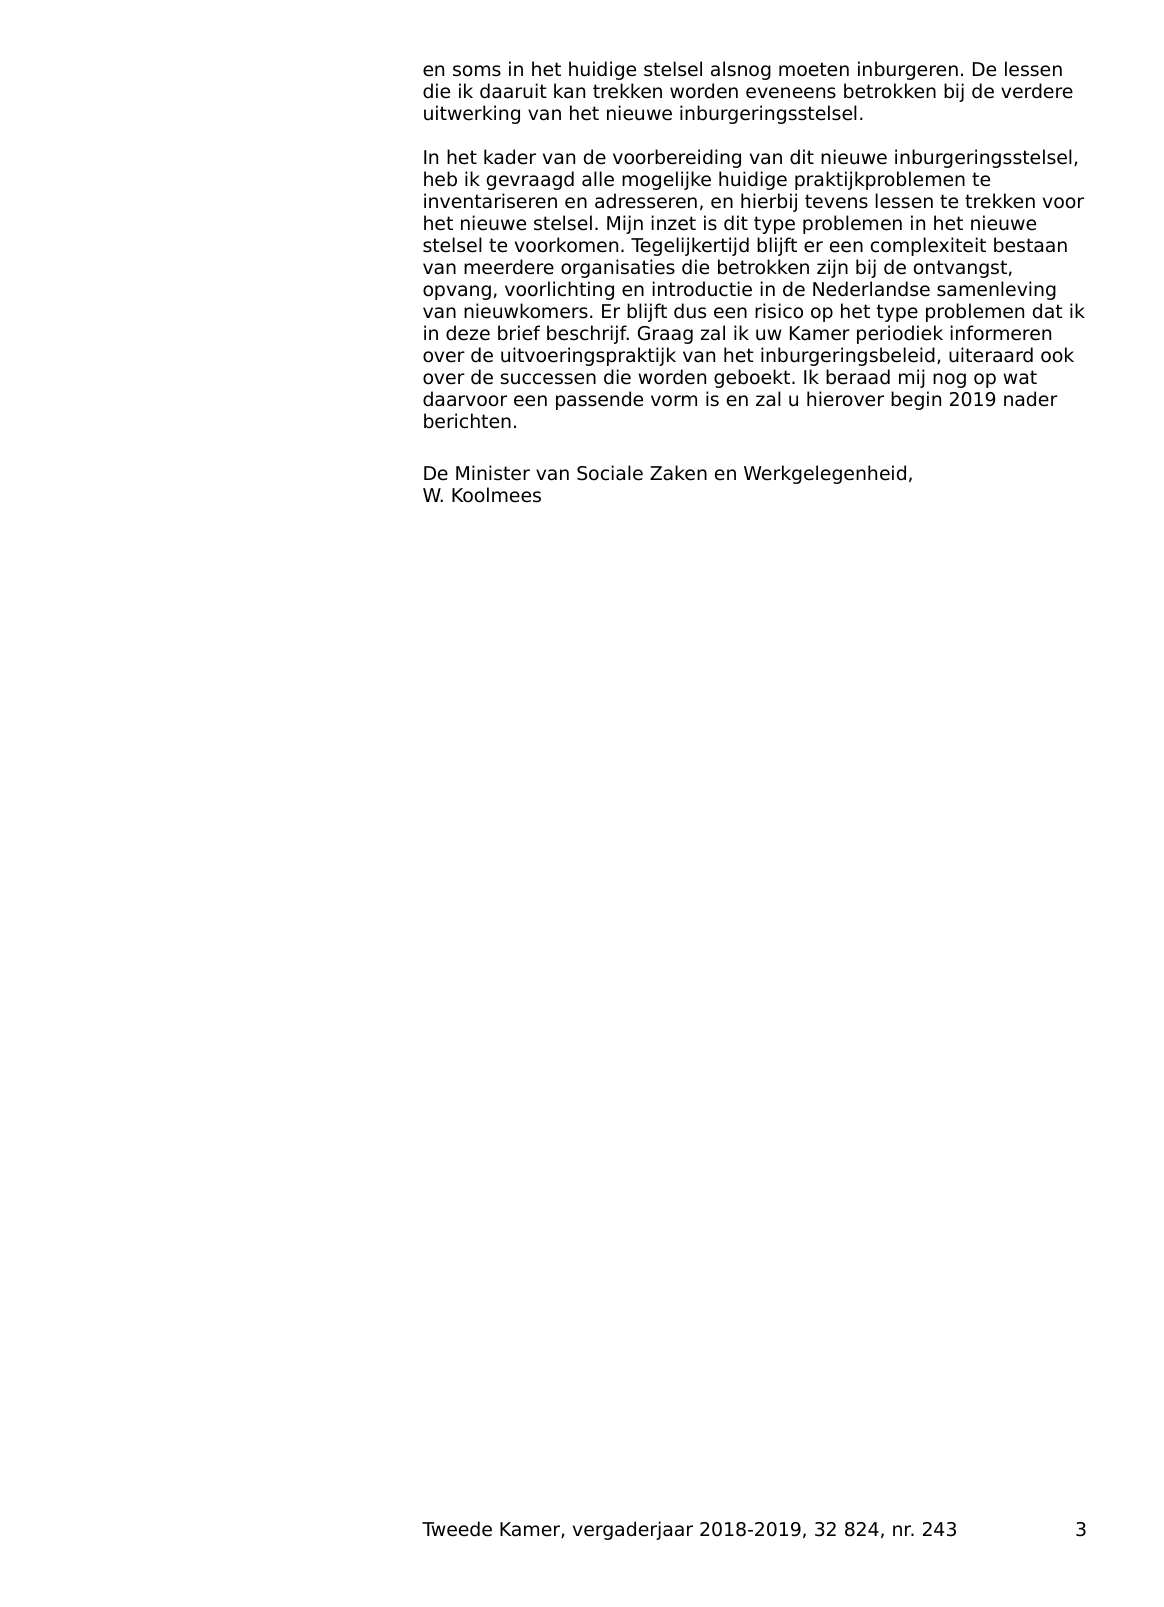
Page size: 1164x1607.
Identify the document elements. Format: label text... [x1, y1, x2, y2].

text en soms in het huidige stelsel alsnog moeten inburgeren. De lessen die ik daaruit kan trekken worden eveneens betrokken bij de verdere uitwerking van het nieuwe inburgeringsstelsel. [422, 59, 1087, 125]
text In het kader van de voorbereiding van dit nieuwe inburgeringsstelsel, heb ik gevraagd alle mogelijke huidige praktijkproblemen te inventariseren en adresseren, en hierbij tevens lessen te trekken voor het nieuwe stelsel. Mijn inzet is dit type problemen in het nieuwe stelsel te voorkomen. Tegelijkertijd blijft er een complexiteit bestaan van meerdere organisaties die betrokken zijn bij de ontvangst, opvang, voorlichting en introductie in de Nederlandse samenleving van nieuwkomers. Er blijft dus een risico op het type problemen dat ik in deze brief beschrijf. Graag zal ik uw Kamer periodiek informeren over de uitvoeringspraktijk van het inburgeringsbeleid, uiteraard ook over de successen die worden geboekt. Ik beraad mij nog op wat daarvoor een passende vorm is en zal u hierover begin 2019 nader berichten. [422, 147, 1087, 433]
text De Minister van Sociale Zaken en Werkgelegenheid, W. Koolmees [422, 463, 1087, 507]
